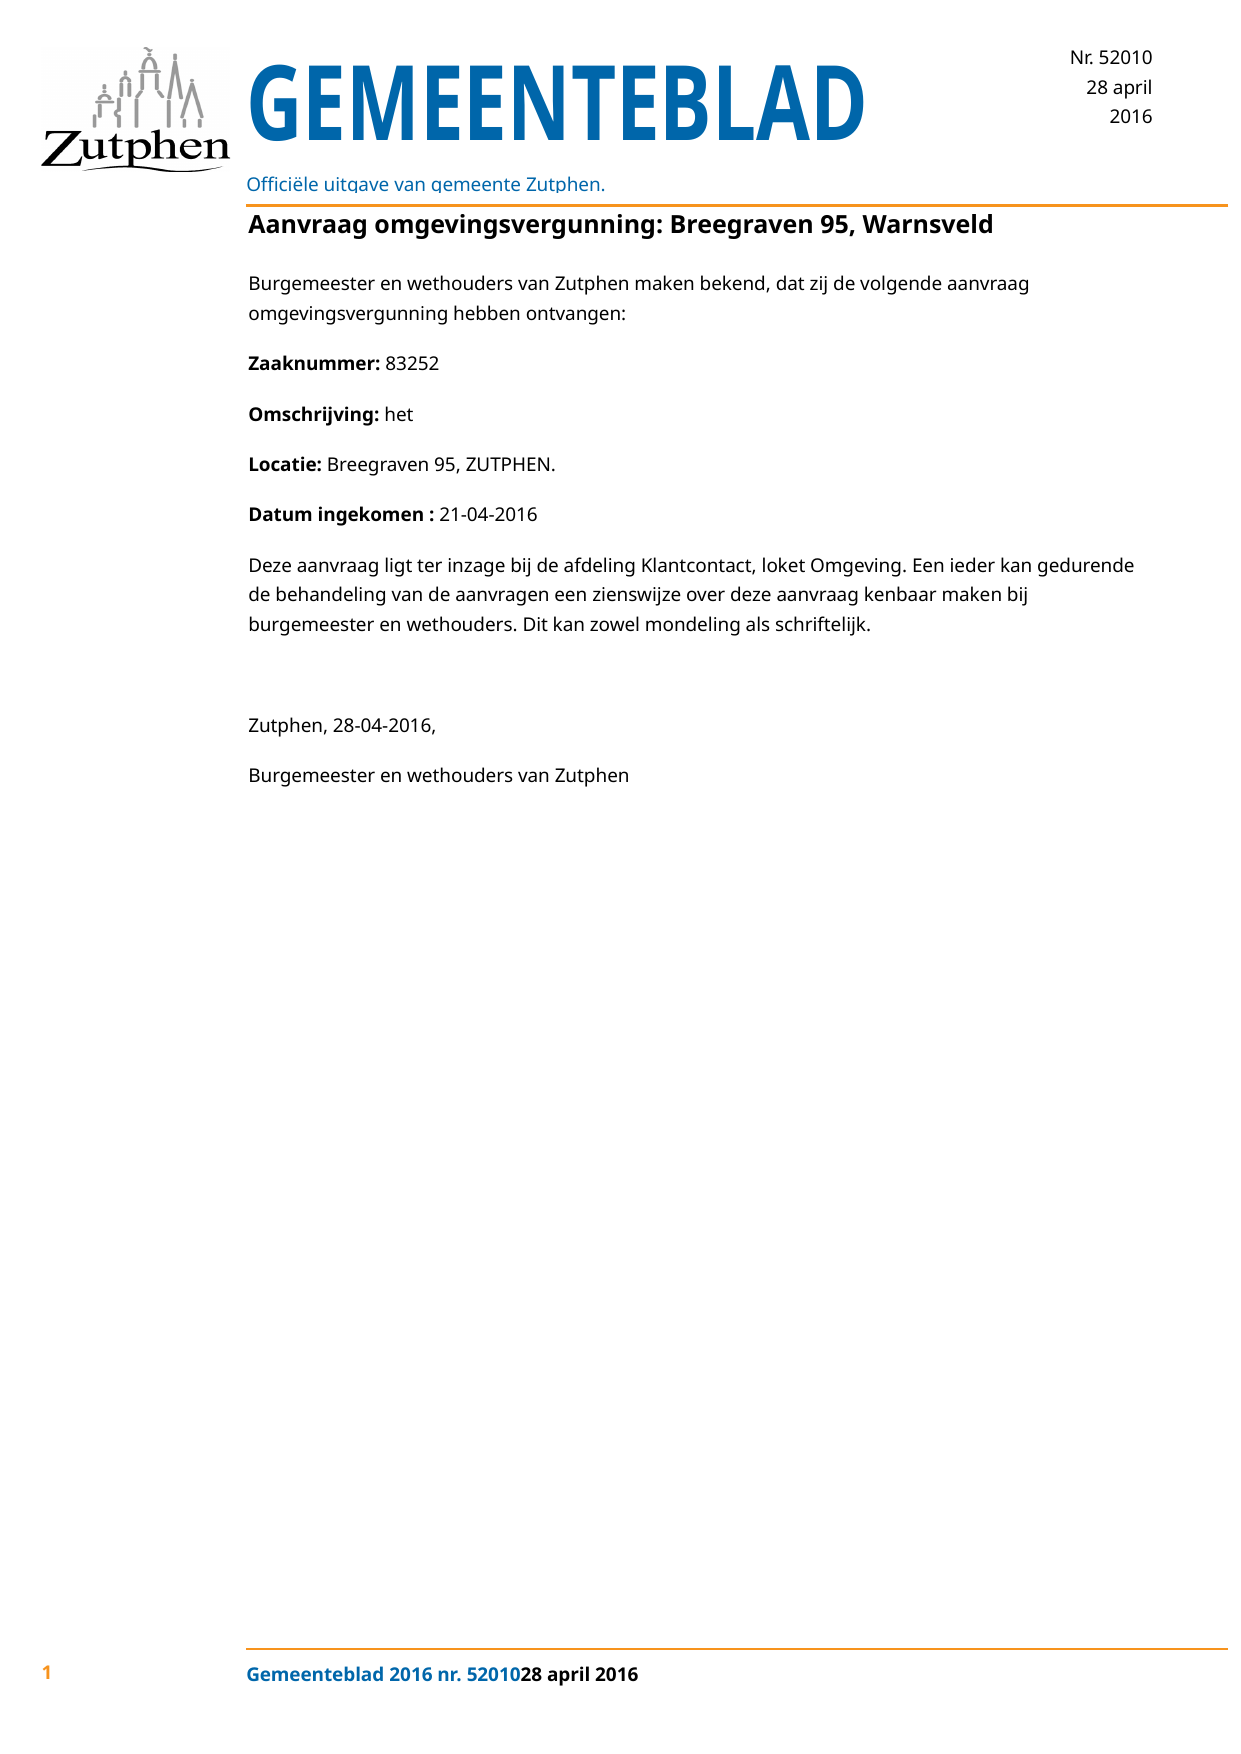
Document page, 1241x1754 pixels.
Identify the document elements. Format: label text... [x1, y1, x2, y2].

text Zaaknummer: 83252 [248, 350, 1152, 376]
text Omschrijving: het [248, 401, 1152, 426]
text Deze aanvraag ligt ter inzage bij de afdeling Klantcontact, loket Omgeving. Een ieder kan gedurende de behandeling van de aanvragen een zienswijze over deze aanvraag kenbaar maken bij burgemeester en wethouders. Dit kan zowel mondeling als schriftelijk. [248, 552, 1152, 637]
text Burgemeester en wethouders van Zutphen [248, 762, 1152, 788]
text Aanvraag omgevingsvergunning: Breegraven 95, Warnsveld [248, 207, 1152, 241]
text Datum ingekomen : 21-04-2016 [248, 502, 1152, 527]
text Zutphen, 28-04-2016, [248, 712, 1152, 738]
text Burgemeester en wethouders van Zutphen maken bekend, dat zij de volgende aanvraag omgevingsvergunning hebben ontvangen: [248, 270, 1152, 326]
text Locatie: Breegraven 95, ZUTPHEN. [248, 451, 1152, 477]
picture [41, 47, 231, 172]
